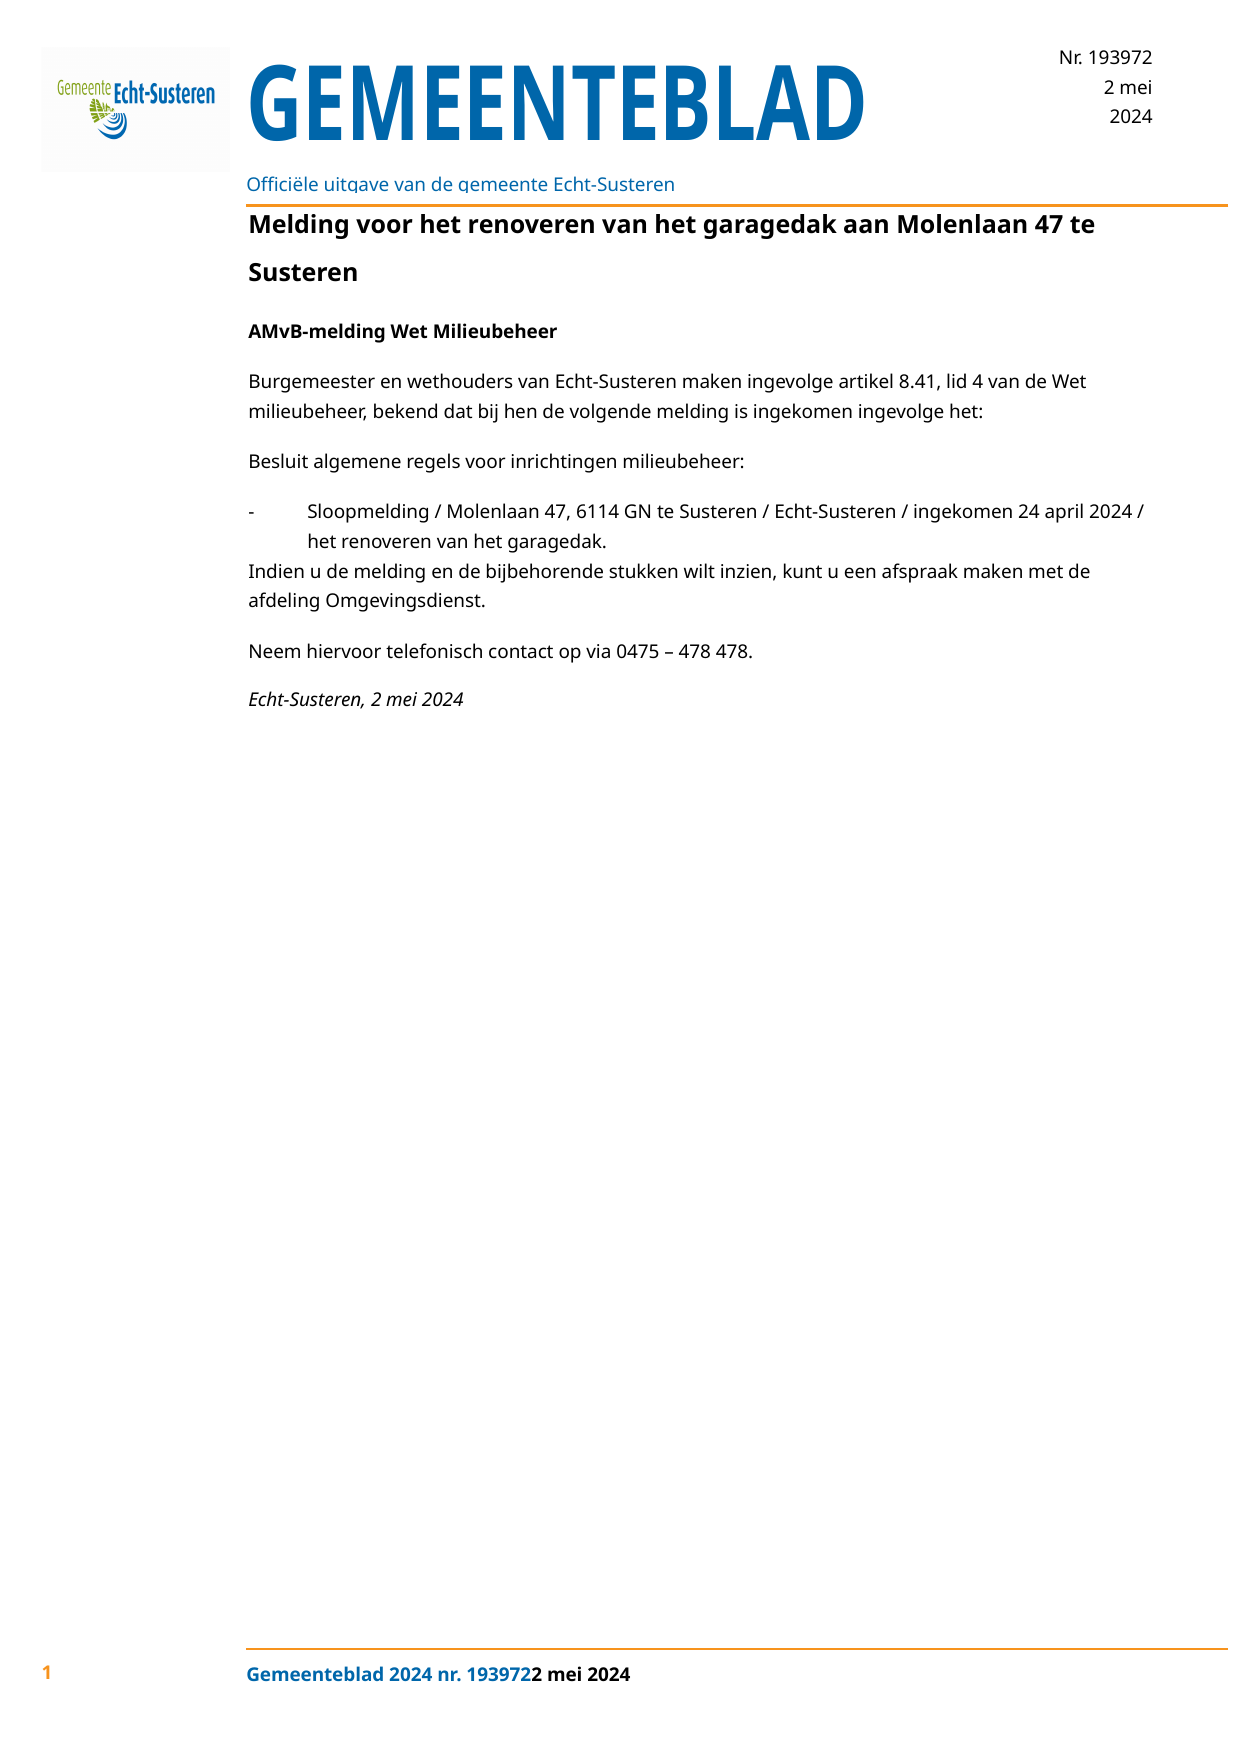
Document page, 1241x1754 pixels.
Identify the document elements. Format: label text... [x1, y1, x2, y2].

text Besluit algemene regels voor inrichtingen milieubeheer: [248, 448, 1152, 474]
text Burgemeester en wethouders van Echt-Susteren maken ingevolge artikel 8.41, lid 4 van de Wet milieubeheer, bekend dat bij hen de volgende melding is ingekomen ingevolge het: [248, 368, 1152, 424]
text Neem hiervoor telefonisch contact op via 0475 – 478 478. [248, 638, 1152, 664]
text Echt-Susteren, 2 mei 2024 [248, 686, 1152, 711]
picture [41, 47, 231, 172]
text Indien u de melding en de bijbehorende stukken wilt inzien, kunt u een afspraak maken met de afdeling Omgevingsdienst. [248, 558, 1152, 613]
text AMvB-melding Wet Milieubeheer [248, 318, 1152, 344]
text Melding voor het renoveren van het garagedak aan Molenlaan 47 te Susteren [248, 207, 1152, 288]
list Sloopmelding / Molenlaan 47, 6114 GN te Susteren / Echt-Susteren / ingekomen 24 april 2024 / het renoveren van het garagedak. [248, 499, 1152, 554]
